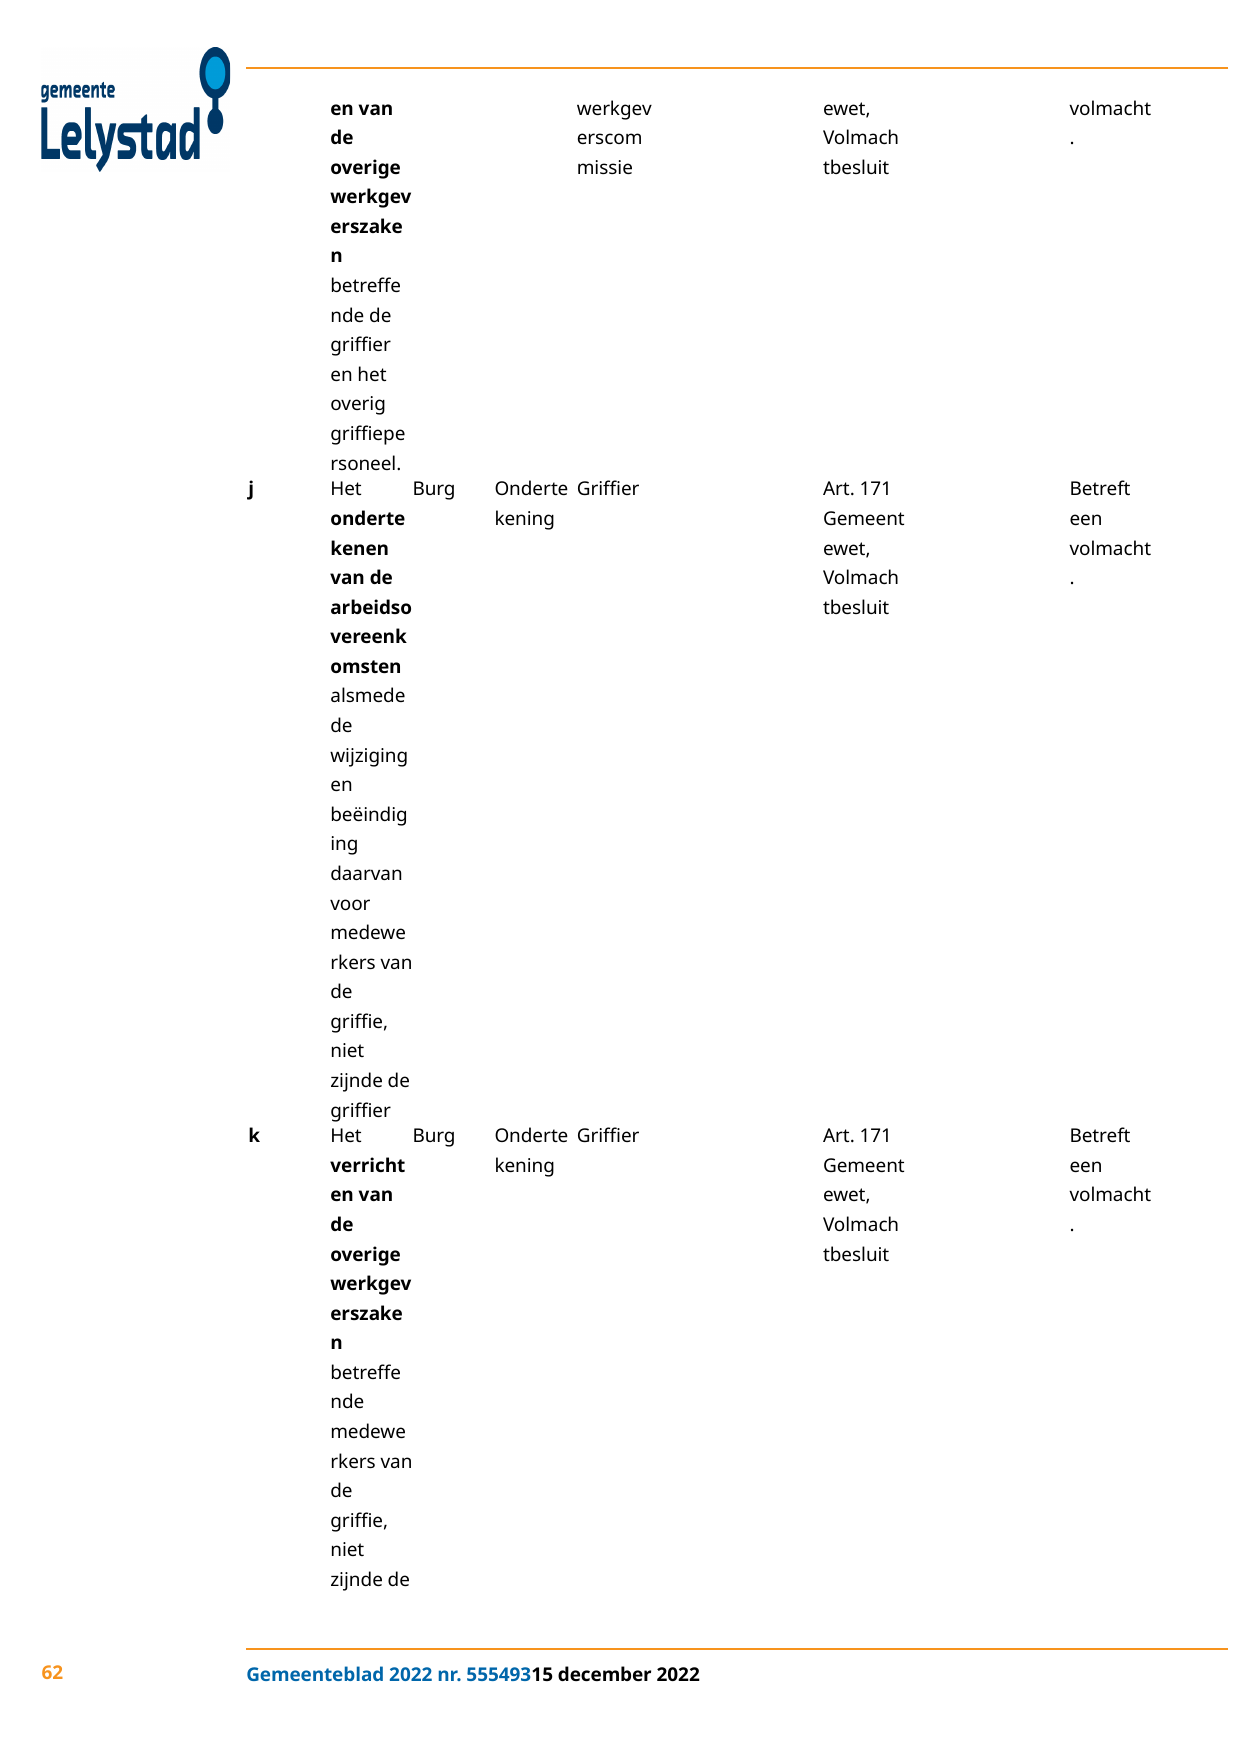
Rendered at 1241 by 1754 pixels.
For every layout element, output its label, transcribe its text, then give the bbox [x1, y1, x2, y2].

table_cell [741, 95, 823, 476]
table_cell Ondertekening [494, 1123, 577, 1592]
table_cell Art. 171 Gemeentewet, Volmachtbesluit [823, 476, 905, 1122]
table_cell [741, 1123, 823, 1592]
table_cell Burg [412, 476, 494, 1122]
table_cell [494, 95, 577, 476]
table_cell [659, 95, 741, 476]
table_cell werkgeverscommissie [577, 95, 659, 476]
table_cell [905, 476, 987, 1122]
table_cell Art. 171 Gemeentewet, Volmachtbesluit [823, 1123, 905, 1592]
table_cell [987, 95, 1069, 476]
table_cell Ondertekening [494, 476, 577, 1122]
table_cell [412, 95, 494, 476]
table_cell [248, 95, 330, 476]
table_cell Betreft een volmacht. [1069, 476, 1152, 1122]
table_cell Griffier [577, 476, 659, 1122]
table_cell [987, 1123, 1069, 1592]
table_cell Het ondertekenen van de arbeidsovereenkomsten alsmede de wijziging en beëindiging daarvan voor medewerkers van de griffie, niet zijnde de griffier [330, 476, 412, 1122]
table_cell [659, 1123, 741, 1592]
table_cell j [248, 476, 330, 1122]
picture [41, 47, 231, 172]
table_cell [905, 1123, 987, 1592]
table_cell Betreft een volmacht. [1069, 1123, 1152, 1592]
table_cell [741, 476, 823, 1122]
table_cell [987, 476, 1069, 1122]
table_cell Griffier [577, 1123, 659, 1592]
table_cell [905, 95, 987, 476]
table_cell en van de overige werkgeverszaken betreffende de griffier en het overig griffiepersoneel. [330, 95, 412, 476]
table_cell Burg [412, 1123, 494, 1592]
table_cell k [248, 1123, 330, 1592]
table_cell volmacht. [1069, 95, 1152, 476]
table_cell Het verrichten van de overige werkgeverszaken betreffende medewerkers van de griffie, niet zijnde de [330, 1123, 412, 1592]
table_cell ewet, Volmachtbesluit [823, 95, 905, 476]
table_cell [659, 476, 741, 1122]
